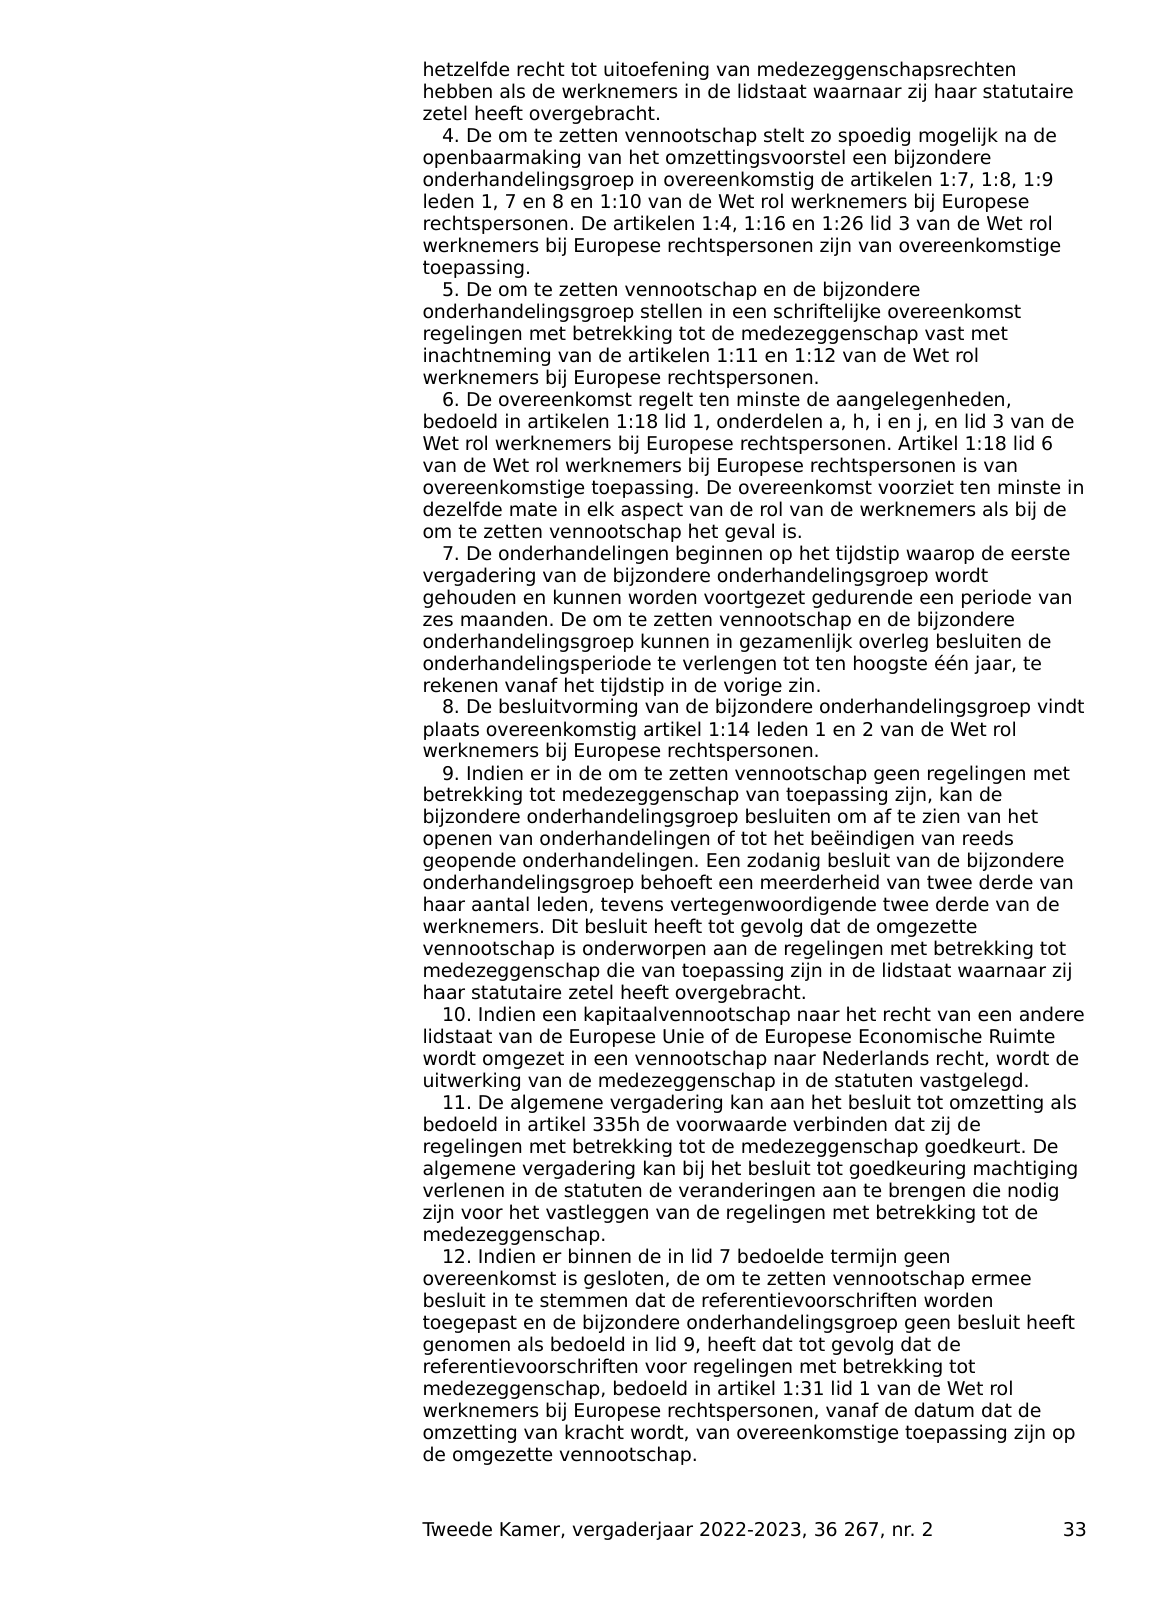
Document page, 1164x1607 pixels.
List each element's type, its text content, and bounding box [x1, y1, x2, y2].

text 5. De om te zetten vennootschap en de bijzondere onderhandelingsgroep stellen in een schriftelijke overeenkomst regelingen met betrekking tot de medezeggenschap vast met inachtneming van de artikelen 1:11 en 1:12 van de Wet rol werknemers bij Europese rechtspersonen. [422, 279, 1087, 389]
text 9. Indien er in de om te zetten vennootschap geen regelingen met betrekking tot medezeggenschap van toepassing zijn, kan de bijzondere onderhandelingsgroep besluiten om af te zien van het openen van onderhandelingen of tot het beëindigen van reeds geopende onderhandelingen. Een zodanig besluit van de bijzondere onderhandelingsgroep behoeft een meerderheid van twee derde van haar aantal leden, tevens vertegenwoordigende twee derde van de werknemers. Dit besluit heeft tot gevolg dat de omgezette vennootschap is onderworpen aan de regelingen met betrekking tot medezeggenschap die van toepassing zijn in de lidstaat waarnaar zij haar statutaire zetel heeft overgebracht. [422, 762, 1087, 1004]
text 12. Indien er binnen de in lid 7 bedoelde termijn geen overeenkomst is gesloten, de om te zetten vennootschap ermee besluit in te stemmen dat de referentievoorschriften worden toegepast en de bijzondere onderhandelingsgroep geen besluit heeft genomen als bedoeld in lid 9, heeft dat tot gevolg dat de referentievoorschriften voor regelingen met betrekking tot medezeggenschap, bedoeld in artikel 1:31 lid 1 van de Wet rol werknemers bij Europese rechtspersonen, vanaf de datum dat de omzetting van kracht wordt, van overeenkomstige toepassing zijn op de omgezette vennootschap. [422, 1246, 1087, 1466]
text hetzelfde recht tot uitoefening van medezeggenschapsrechten hebben als de werknemers in de lidstaat waarnaar zij haar statutaire zetel heeft overgebracht. [422, 59, 1087, 125]
text 11. De algemene vergadering kan aan het besluit tot omzetting als bedoeld in artikel 335h de voorwaarde verbinden dat zij de regelingen met betrekking tot de medezeggenschap goedkeurt. De algemene vergadering kan bij het besluit tot goedkeuring machtiging verlenen in de statuten de veranderingen aan te brengen die nodig zijn voor het vastleggen van de regelingen met betrekking tot de medezeggenschap. [422, 1092, 1087, 1246]
text 10. Indien een kapitaalvennootschap naar het recht van een andere lidstaat van de Europese Unie of de Europese Economische Ruimte wordt omgezet in een vennootschap naar Nederlands recht, wordt de uitwerking van de medezeggenschap in de statuten vastgelegd. [422, 1004, 1087, 1092]
text 4. De om te zetten vennootschap stelt zo spoedig mogelijk na de openbaarmaking van het omzettingsvoorstel een bijzondere onderhandelingsgroep in overeenkomstig de artikelen 1:7, 1:8, 1:9 leden 1, 7 en 8 en 1:10 van de Wet rol werknemers bij Europese rechtspersonen. De artikelen 1:4, 1:16 en 1:26 lid 3 van de Wet rol werknemers bij Europese rechtspersonen zijn van overeenkomstige toepassing. [422, 125, 1087, 279]
text 6. De overeenkomst regelt ten minste de aangelegenheden, bedoeld in artikelen 1:18 lid 1, onderdelen a, h, i en j, en lid 3 van de Wet rol werknemers bij Europese rechtspersonen. Artikel 1:18 lid 6 van de Wet rol werknemers bij Europese rechtspersonen is van overeenkomstige toepassing. De overeenkomst voorziet ten minste in dezelfde mate in elk aspect van de rol van de werknemers als bij de om te zetten vennootschap het geval is. [422, 389, 1087, 543]
text 8. De besluitvorming van de bijzondere onderhandelingsgroep vindt plaats overeenkomstig artikel 1:14 leden 1 en 2 van de Wet rol werknemers bij Europese rechtspersonen. [422, 696, 1087, 762]
text 7. De onderhandelingen beginnen op het tijdstip waarop de eerste vergadering van de bijzondere onderhandelingsgroep wordt gehouden en kunnen worden voortgezet gedurende een periode van zes maanden. De om te zetten vennootschap en de bijzondere onderhandelingsgroep kunnen in gezamenlijk overleg besluiten de onderhandelingsperiode te verlengen tot ten hoogste één jaar, te rekenen vanaf het tijdstip in de vorige zin. [422, 543, 1087, 696]
